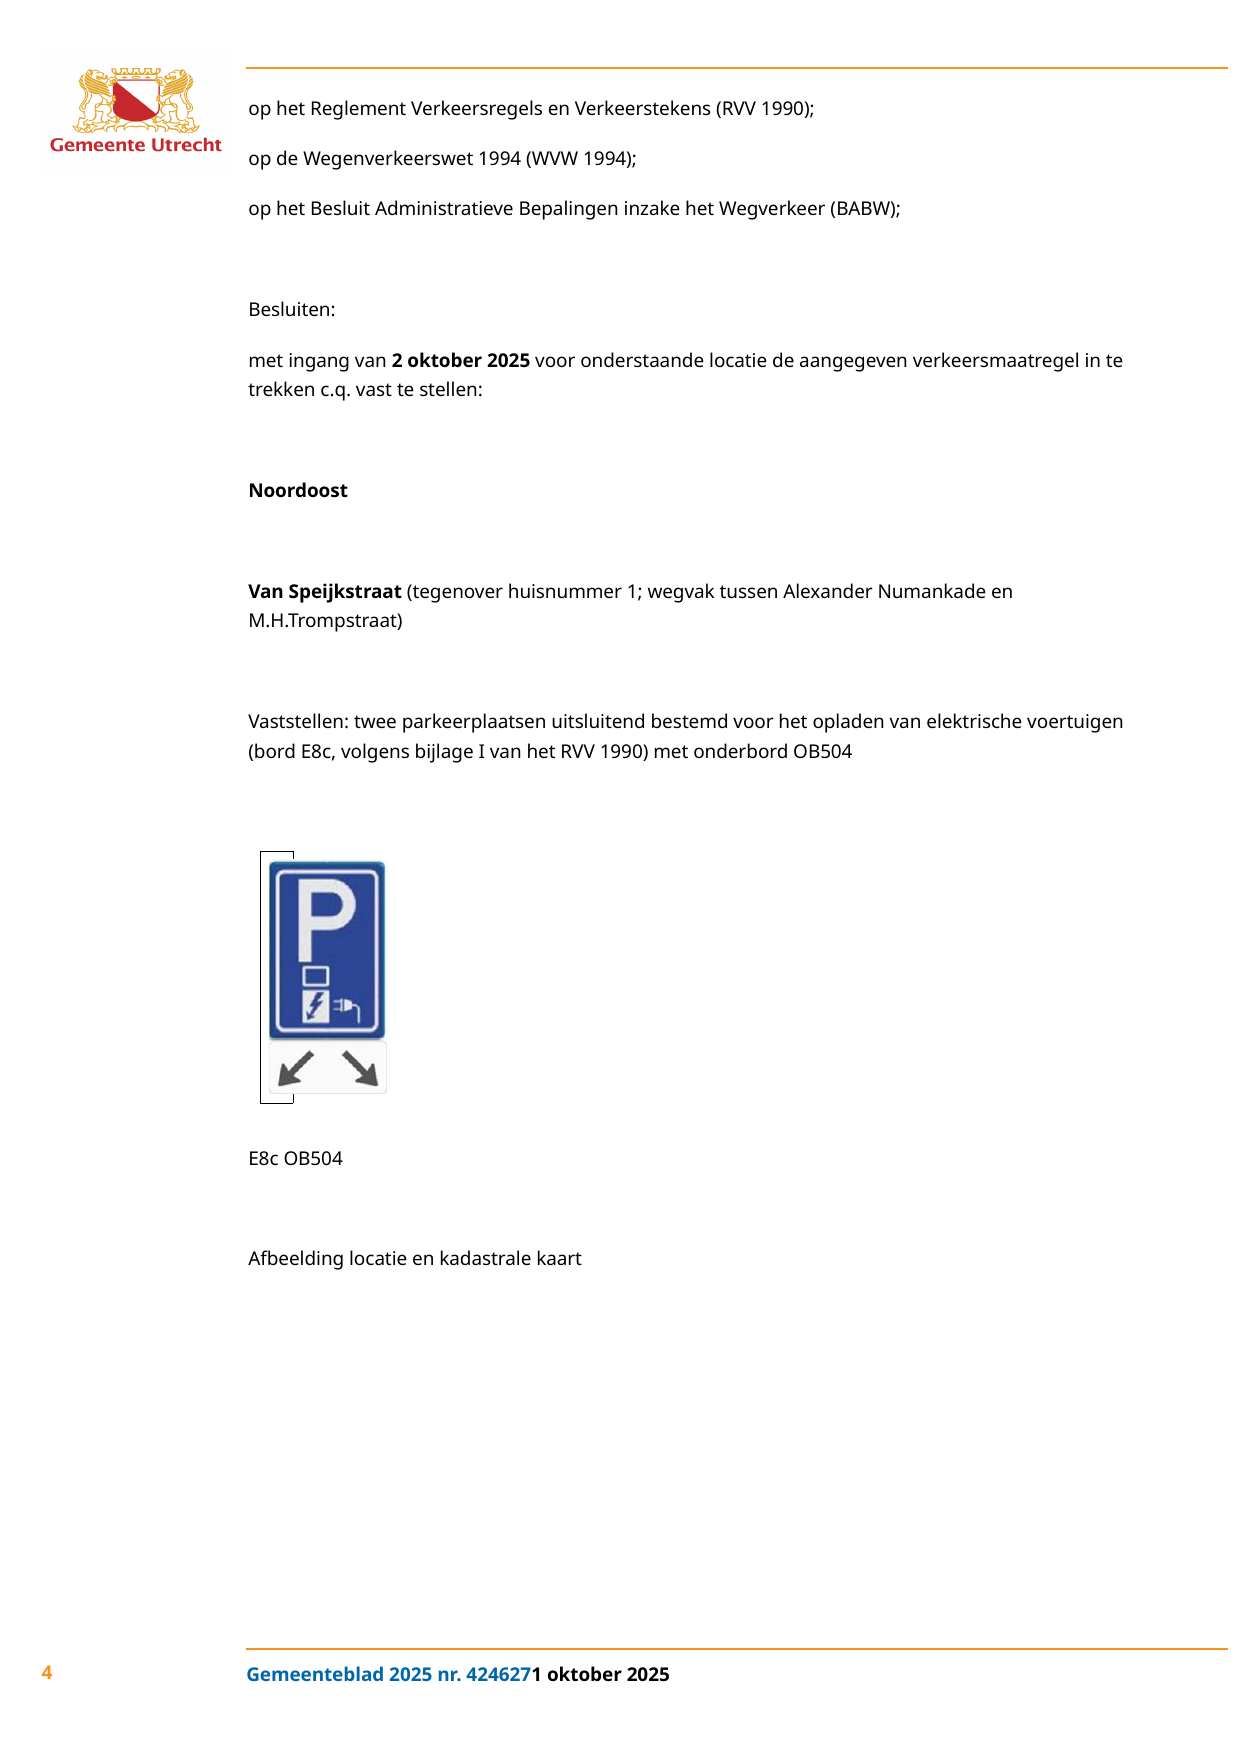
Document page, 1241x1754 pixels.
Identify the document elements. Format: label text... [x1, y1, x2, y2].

text E8c OB504 [248, 1145, 1152, 1171]
text Van Speijkstraat (tegenover huisnummer 1; wegvak tussen Alexander Numankade en M.H.Trompstraat) [248, 578, 1152, 633]
text op de Wegenverkeerswet 1994 (WVW 1994); [248, 145, 1152, 171]
text op het Reglement Verkeersregels en Verkeerstekens (RVV 1990); [248, 95, 1152, 121]
text Afbeelding locatie en kadastrale kaart [248, 1246, 1152, 1271]
text op het Besluit Administratieve Bepalingen inzake het Wegverkeer (BABW); [248, 196, 1152, 221]
text Noordoost [248, 477, 1152, 503]
picture [268, 859, 387, 1094]
text met ingang van 2 oktober 2025 voor onderstaande locatie de aangegeven verkeersmaatregel in te trekken c.q. vast te stellen: [248, 347, 1152, 402]
picture [41, 47, 231, 172]
text Besluiten: [248, 296, 1152, 322]
text Vaststellen: twee parkeerplaatsen uitsluitend bestemd voor het opladen van elektrische voertuigen (bord E8c, volgens bijlage I van het RVV 1990) met onderbord OB504 [248, 708, 1152, 764]
